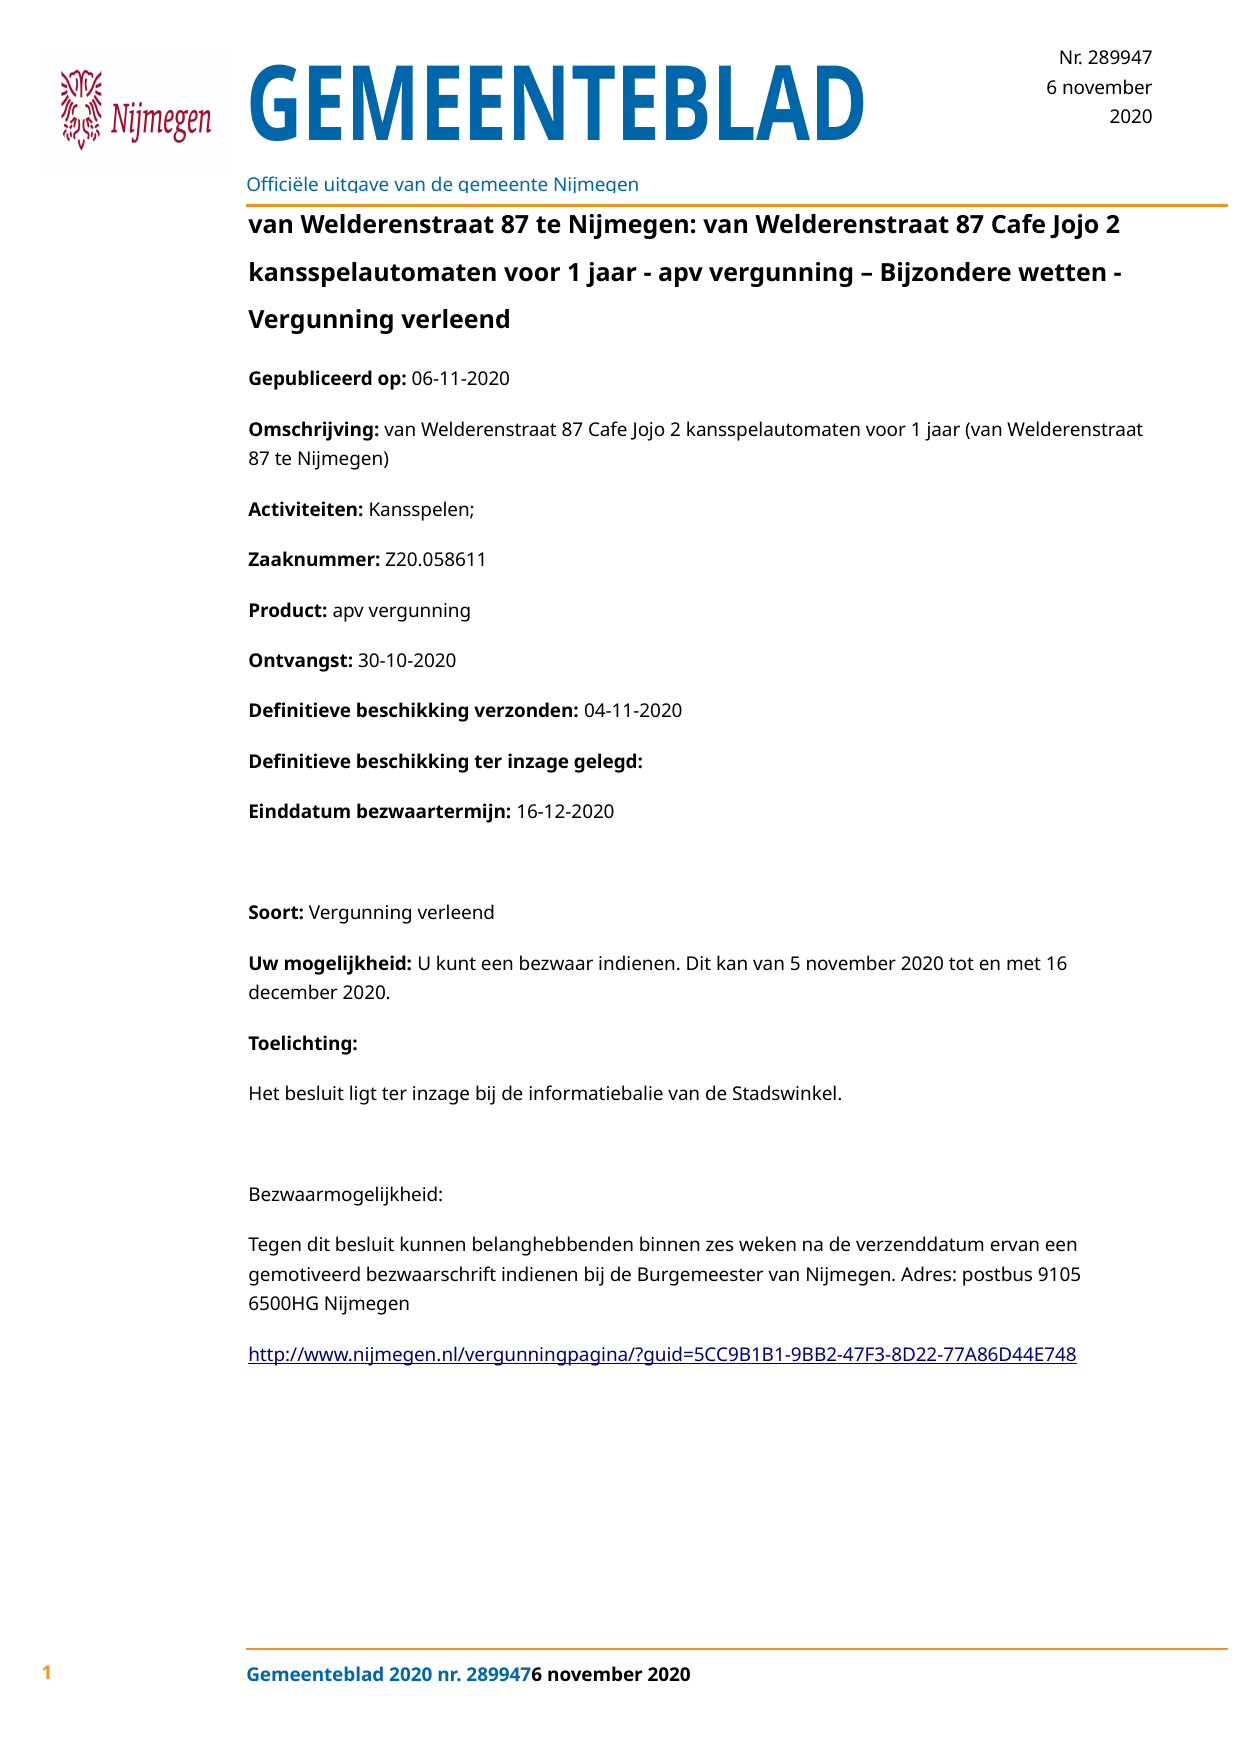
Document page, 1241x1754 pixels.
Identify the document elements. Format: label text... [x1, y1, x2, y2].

text Toelichting: [248, 1030, 1152, 1055]
text Einddatum bezwaartermijn: 16-12-2020 [248, 798, 1152, 824]
picture [41, 47, 231, 172]
text Product: apv vergunning [248, 597, 1152, 622]
text Uw mogelijkheid: U kunt een bezwaar indienen. Dit kan van 5 november 2020 tot en met 16 december 2020. [248, 950, 1152, 1005]
text Omschrijving: van Welderenstraat 87 Cafe Jojo 2 kansspelautomaten voor 1 jaar (van Welderenstraat 87 te Nijmegen) [248, 416, 1152, 471]
text Bezwaarmogelijkheid: [248, 1181, 1152, 1207]
text Het besluit ligt ter inzage bij de informatiebalie van de Stadswinkel. [248, 1080, 1152, 1106]
text Activiteiten: Kansspelen; [248, 496, 1152, 522]
text http://www.nijmegen.nl/vergunningpagina/?guid=5CC9B1B1-9BB2-47F3-8D22-77A86D44E748 [248, 1341, 1152, 1367]
text Zaaknummer: Z20.058611 [248, 546, 1152, 572]
text Ontvangst: 30-10-2020 [248, 647, 1152, 673]
text Definitieve beschikking verzonden: 04-11-2020 [248, 698, 1152, 723]
text Definitieve beschikking ter inzage gelegd: [248, 748, 1152, 774]
text Tegen dit besluit kunnen belanghebbenden binnen zes weken na de verzenddatum ervan een gemotiveerd bezwaarschrift indienen bij de Burgemeester van Nijmegen. Adres: postbus 9105 6500HG Nijmegen [248, 1231, 1152, 1316]
text van Welderenstraat 87 te Nijmegen: van Welderenstraat 87 Cafe Jojo 2 kansspelautomaten voor 1 jaar - apv vergunning – Bijzondere wetten - Vergunning verleend [248, 207, 1152, 336]
text Soort: Vergunning verleend [248, 899, 1152, 925]
text Gepubliceerd op: 06-11-2020 [248, 366, 1152, 391]
